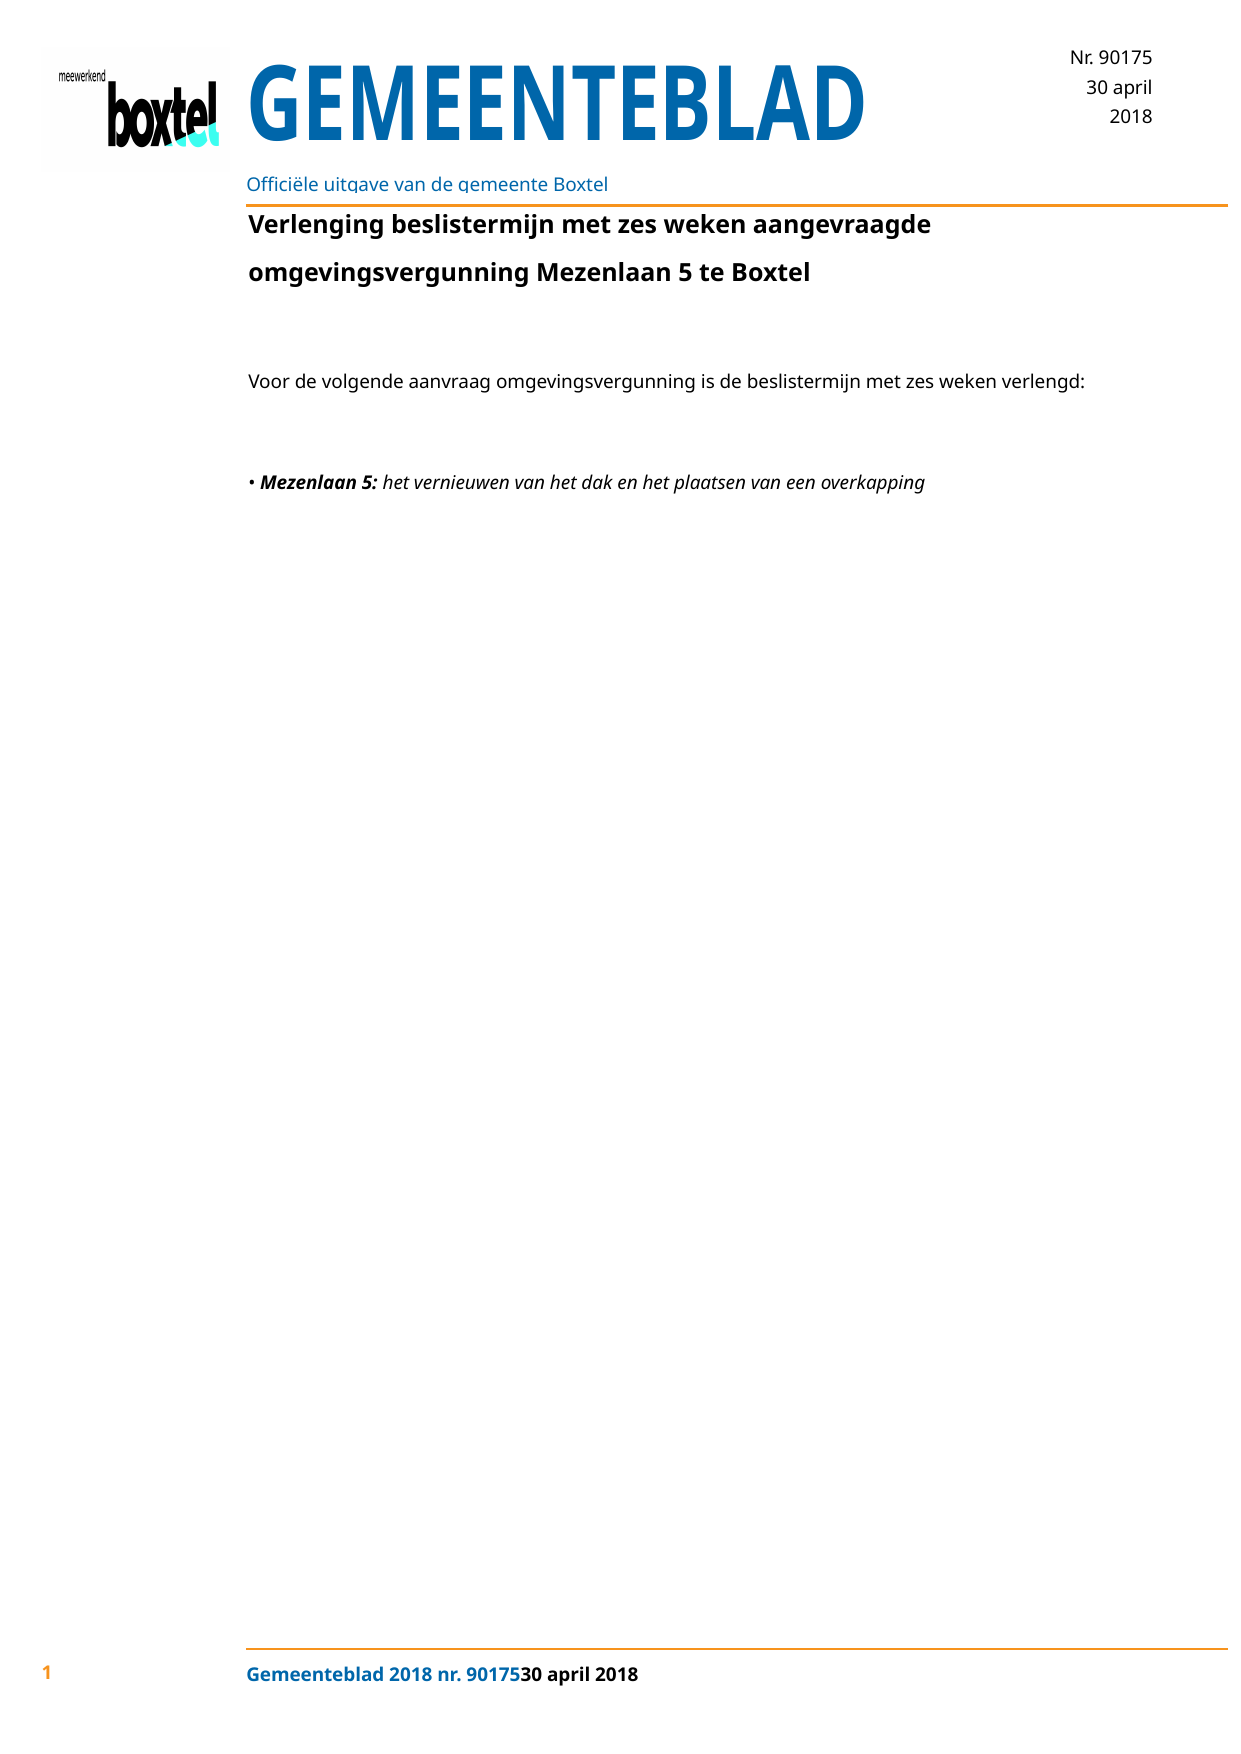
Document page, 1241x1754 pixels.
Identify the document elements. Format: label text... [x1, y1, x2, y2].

picture [41, 47, 231, 172]
text Voor de volgende aanvraag omgevingsvergunning is de beslistermijn met zes weken verlengd: [248, 368, 1152, 394]
text Verlenging beslistermijn met zes weken aangevraagde omgevingsvergunning Mezenlaan 5 te Boxtel [248, 207, 1152, 288]
text • Mezenlaan 5: het vernieuwen van het dak en het plaatsen van een overkapping [248, 469, 1152, 495]
